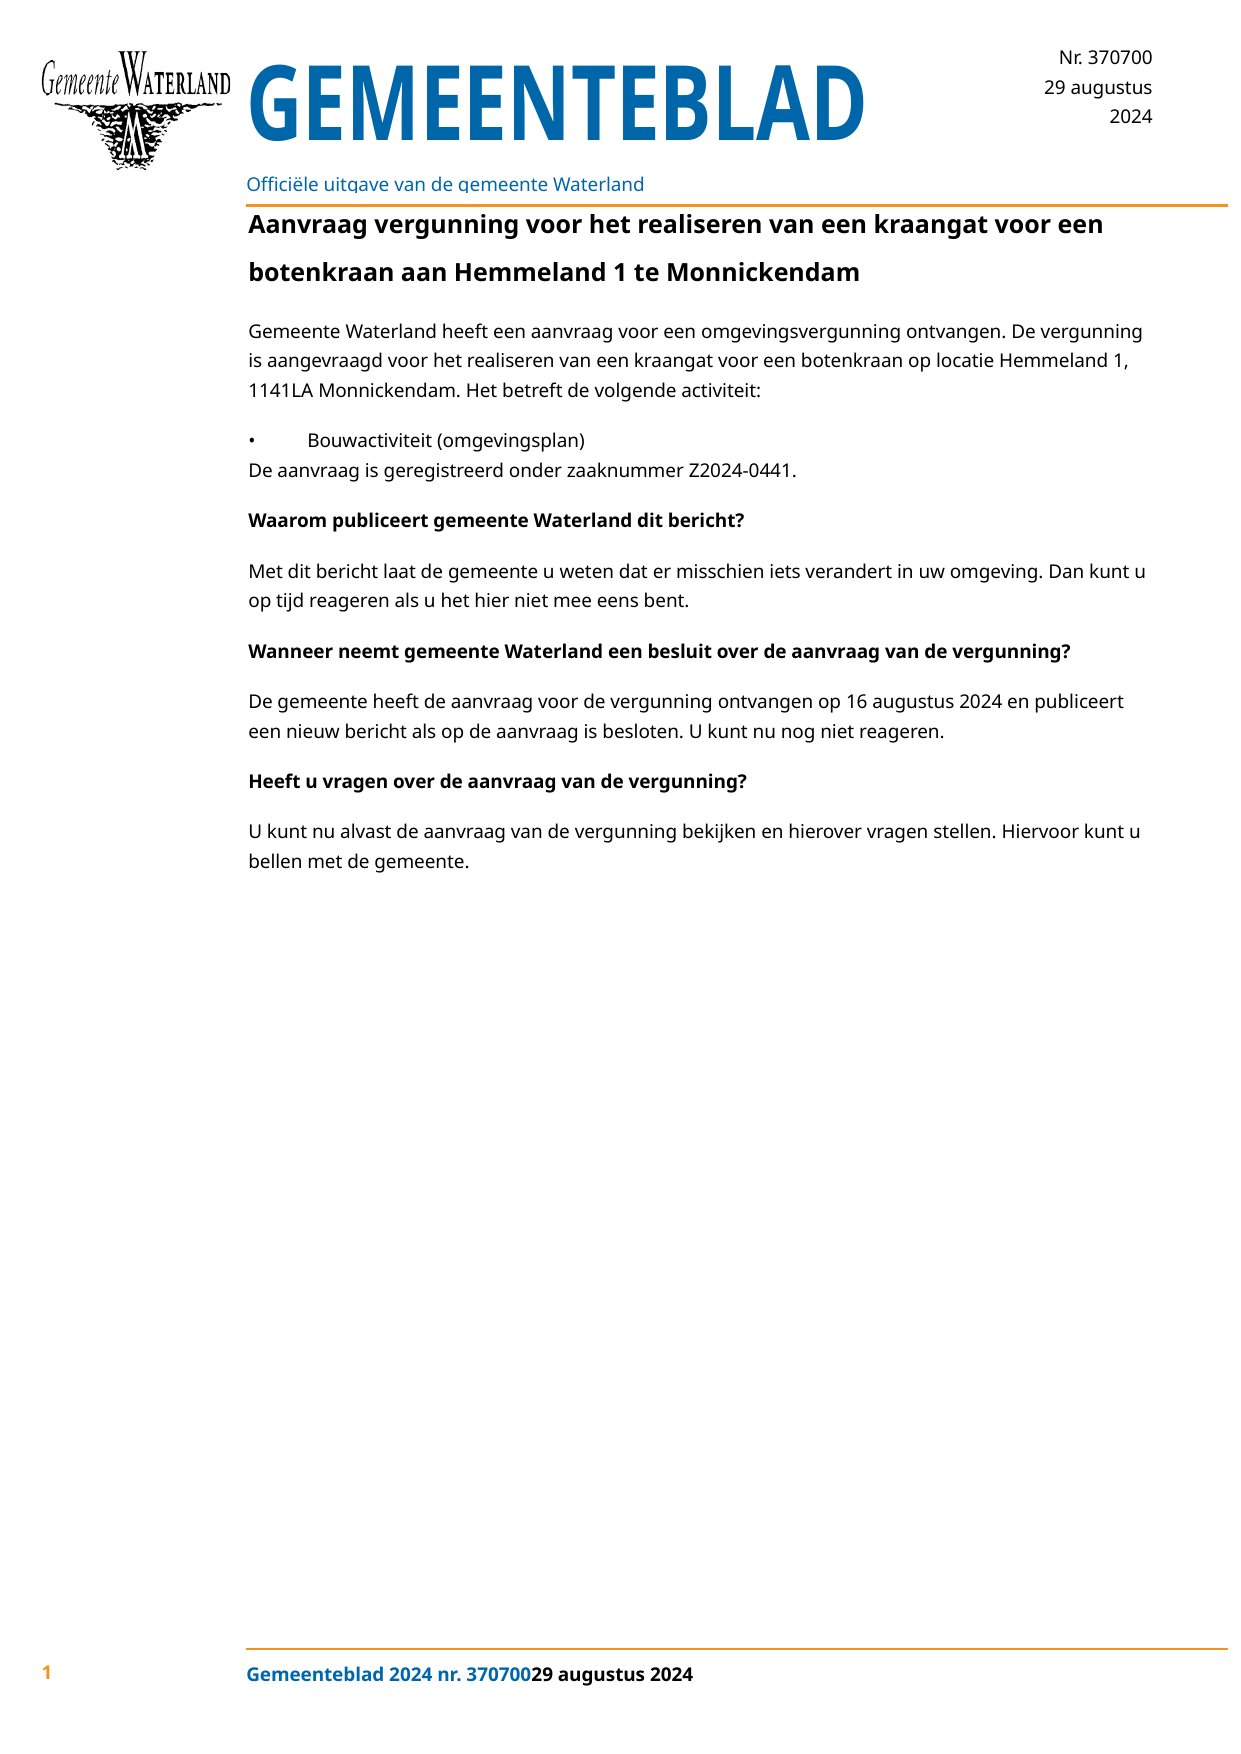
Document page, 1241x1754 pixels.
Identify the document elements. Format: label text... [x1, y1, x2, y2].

text Met dit bericht laat de gemeente u weten dat er misschien iets verandert in uw omgeving. Dan kunt u op tijd reageren als u het hier niet mee eens bent. [248, 558, 1152, 613]
text Wanneer neemt gemeente Waterland een besluit over de aanvraag van de vergunning? [248, 638, 1152, 664]
text Gemeente Waterland heeft een aanvraag voor een omgevingsvergunning ontvangen. De vergunning is aangevraagd voor het realiseren van een kraangat voor een botenkraan op locatie Hemmeland 1, 1141LA Monnickendam. Het betreft de volgende activiteit: [248, 318, 1152, 403]
list Bouwactiviteit (omgevingsplan) [248, 427, 1152, 453]
text De gemeente heeft de aanvraag voor de vergunning ontvangen op 16 augustus 2024 en publiceert een nieuw bericht als op de aanvraag is besloten. U kunt nu nog niet reageren. [248, 688, 1152, 744]
picture [41, 47, 231, 172]
text De aanvraag is geregistreerd onder zaaknummer Z2024-0441. [248, 457, 1152, 483]
text Heeft u vragen over de aanvraag van de vergunning? [248, 768, 1152, 794]
text Waarom publiceert gemeente Waterland dit bericht? [248, 507, 1152, 533]
text Aanvraag vergunning voor het realiseren van een kraangat voor een botenkraan aan Hemmeland 1 te Monnickendam [248, 207, 1152, 288]
text U kunt nu alvast de aanvraag van de vergunning bekijken en hierover vragen stellen. Hiervoor kunt u bellen met de gemeente. [248, 819, 1152, 874]
